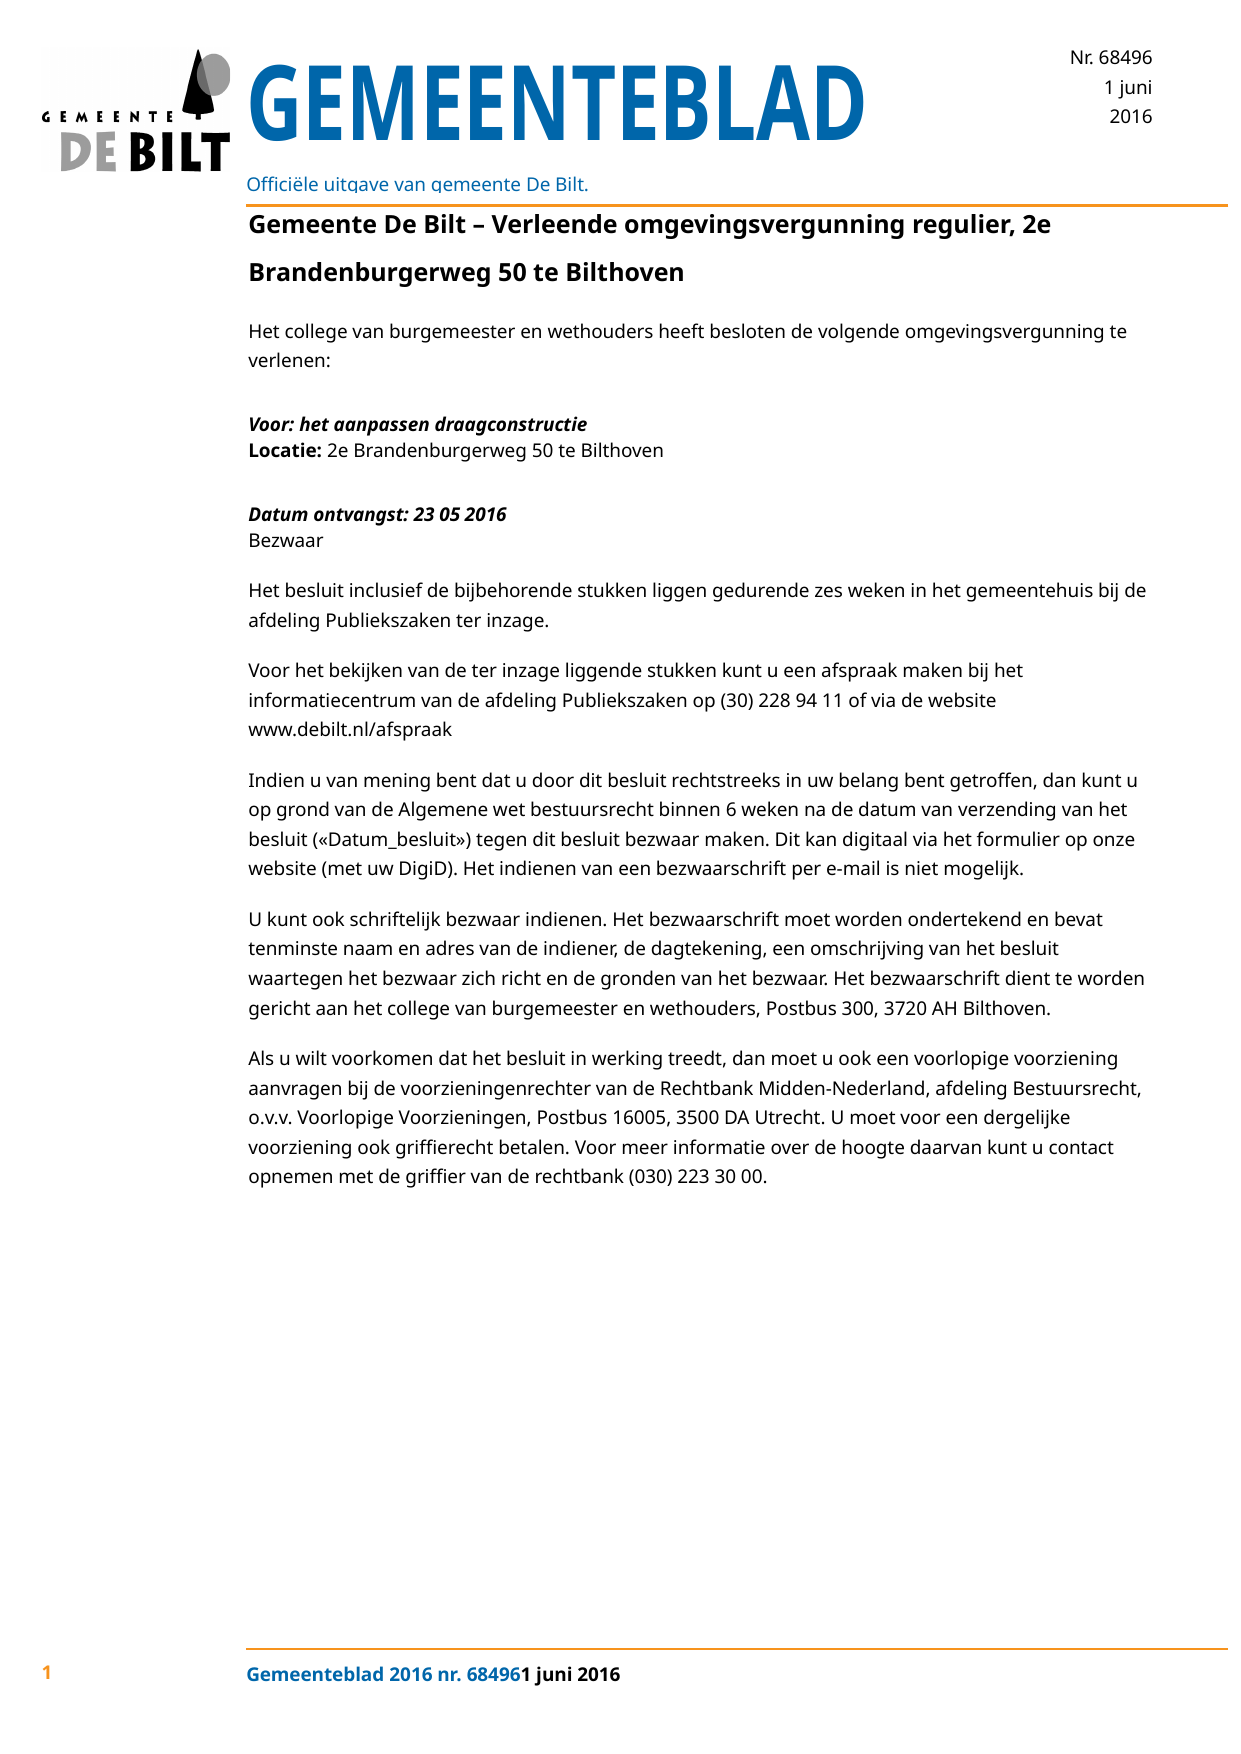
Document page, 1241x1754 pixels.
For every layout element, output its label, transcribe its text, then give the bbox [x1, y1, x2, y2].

text Bezwaar [248, 527, 1152, 553]
text Indien u van mening bent dat u door dit besluit rechtstreeks in uw belang bent getroffen, dan kunt u op grond van de Algemene wet bestuursrecht binnen 6 weken na de datum van verzending van het besluit («Datum_besluit») tegen dit besluit bezwaar maken. Dit kan digitaal via het formulier op onze website (met uw DigiD). Het indienen van een bezwaarschrift per e-mail is niet mogelijk. [248, 767, 1152, 881]
text Het besluit inclusief de bijbehorende stukken liggen gedurende zes weken in het gemeentehuis bij de afdeling Publiekszaken ter inzage. [248, 577, 1152, 633]
text Voor het bekijken van de ter inzage liggende stukken kunt u een afspraak maken bij het informatiecentrum van de afdeling Publiekszaken op (30) 228 94 11 of via de website www.debilt.nl/afspraak [248, 657, 1152, 742]
text Datum ontvangst: 23 05 2016 [248, 501, 1152, 527]
text Voor: het aanpassen draagconstructie [248, 411, 1152, 437]
text Gemeente De Bilt – Verleende omgevingsvergunning regulier, 2e Brandenburgerweg 50 te Bilthoven [248, 207, 1152, 288]
text Het college van burgemeester en wethouders heeft besloten de volgende omgevingsvergunning te verlenen: [248, 318, 1152, 373]
text Als u wilt voorkomen dat het besluit in werking treedt, dan moet u ook een voorlopige voorziening aanvragen bij de voorzieningenrechter van de Rechtbank Midden-Nederland, afdeling Bestuursrecht, o.v.v. Voorlopige Voorzieningen, Postbus 16005, 3500 DA Utrecht. U moet voor een dergelijke voorziening ook griffierecht betalen. Voor meer informatie over de hoogte daarvan kunt u contact opnemen met de griffier van de rechtbank (030) 223 30 00. [248, 1045, 1152, 1189]
text U kunt ook schriftelijk bezwaar indienen. Het bezwaarschrift moet worden ondertekend en bevat tenminste naam en adres van de indiener, de dagtekening, een omschrijving van het besluit waartegen het bezwaar zich richt en de gronden van het bezwaar. Het bezwaarschrift dient te worden gericht aan het college van burgemeester en wethouders, Postbus 300, 3720 AH Bilthoven. [248, 906, 1152, 1021]
text Locatie: 2e Brandenburgerweg 50 te Bilthoven [248, 437, 1152, 463]
picture [41, 47, 231, 172]
